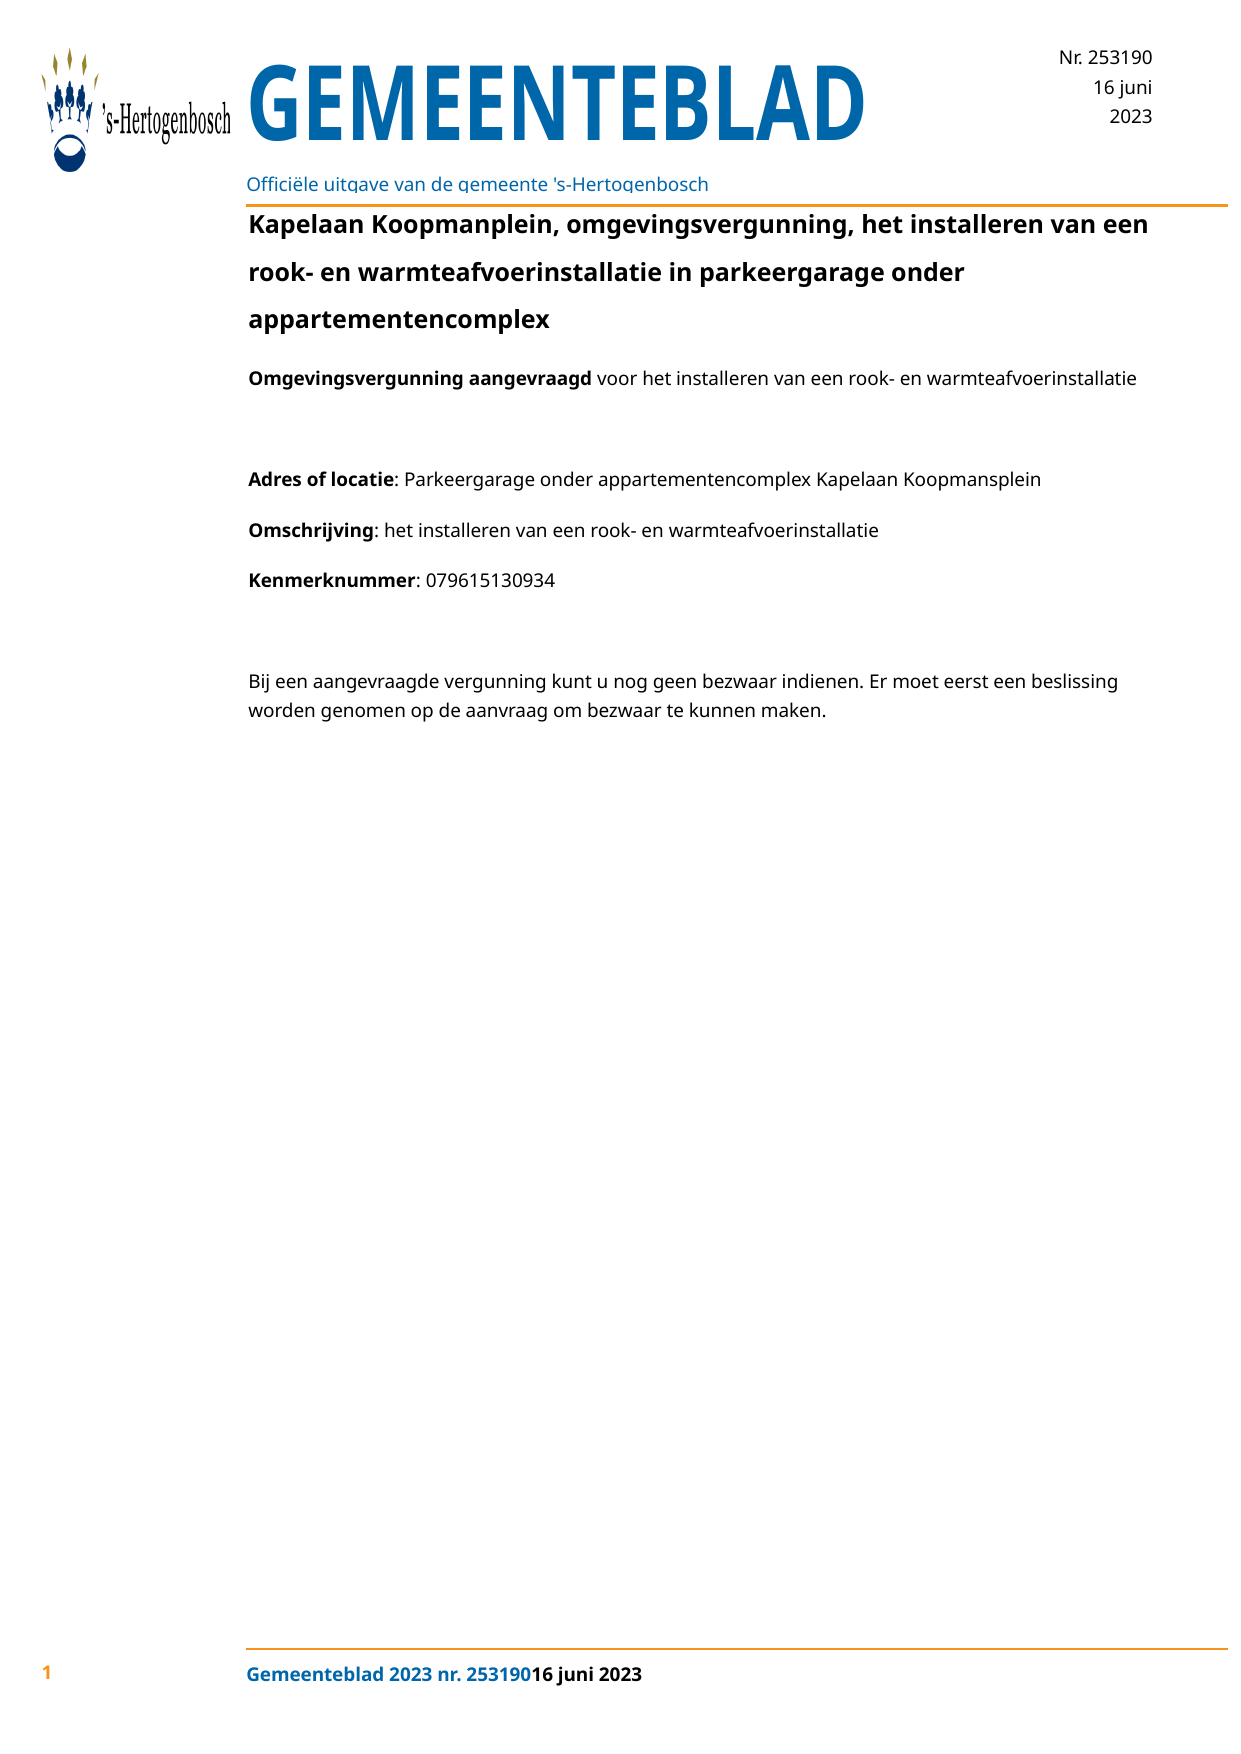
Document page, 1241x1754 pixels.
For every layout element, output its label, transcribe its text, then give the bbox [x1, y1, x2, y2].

text Kapelaan Koopmanplein, omgevingsvergunning, het installeren van een rook- en warmteafvoerinstallatie in parkeergarage onder appartementencomplex [248, 207, 1152, 336]
text Kenmerknummer: 079615130934 [248, 567, 1152, 593]
picture [41, 47, 231, 172]
text Omgevingsvergunning aangevraagd voor het installeren van een rook- en warmteafvoerinstallatie [248, 366, 1152, 391]
text Bij een aangevraagde vergunning kunt u nog geen bezwaar indienen. Er moet eerst een beslissing worden genomen op de aanvraag om bezwaar te kunnen maken. [248, 668, 1152, 723]
text Adres of locatie: Parkeergarage onder appartementencomplex Kapelaan Koopmansplein [248, 466, 1152, 492]
text Omschrijving: het installeren van een rook- en warmteafvoerinstallatie [248, 517, 1152, 542]
